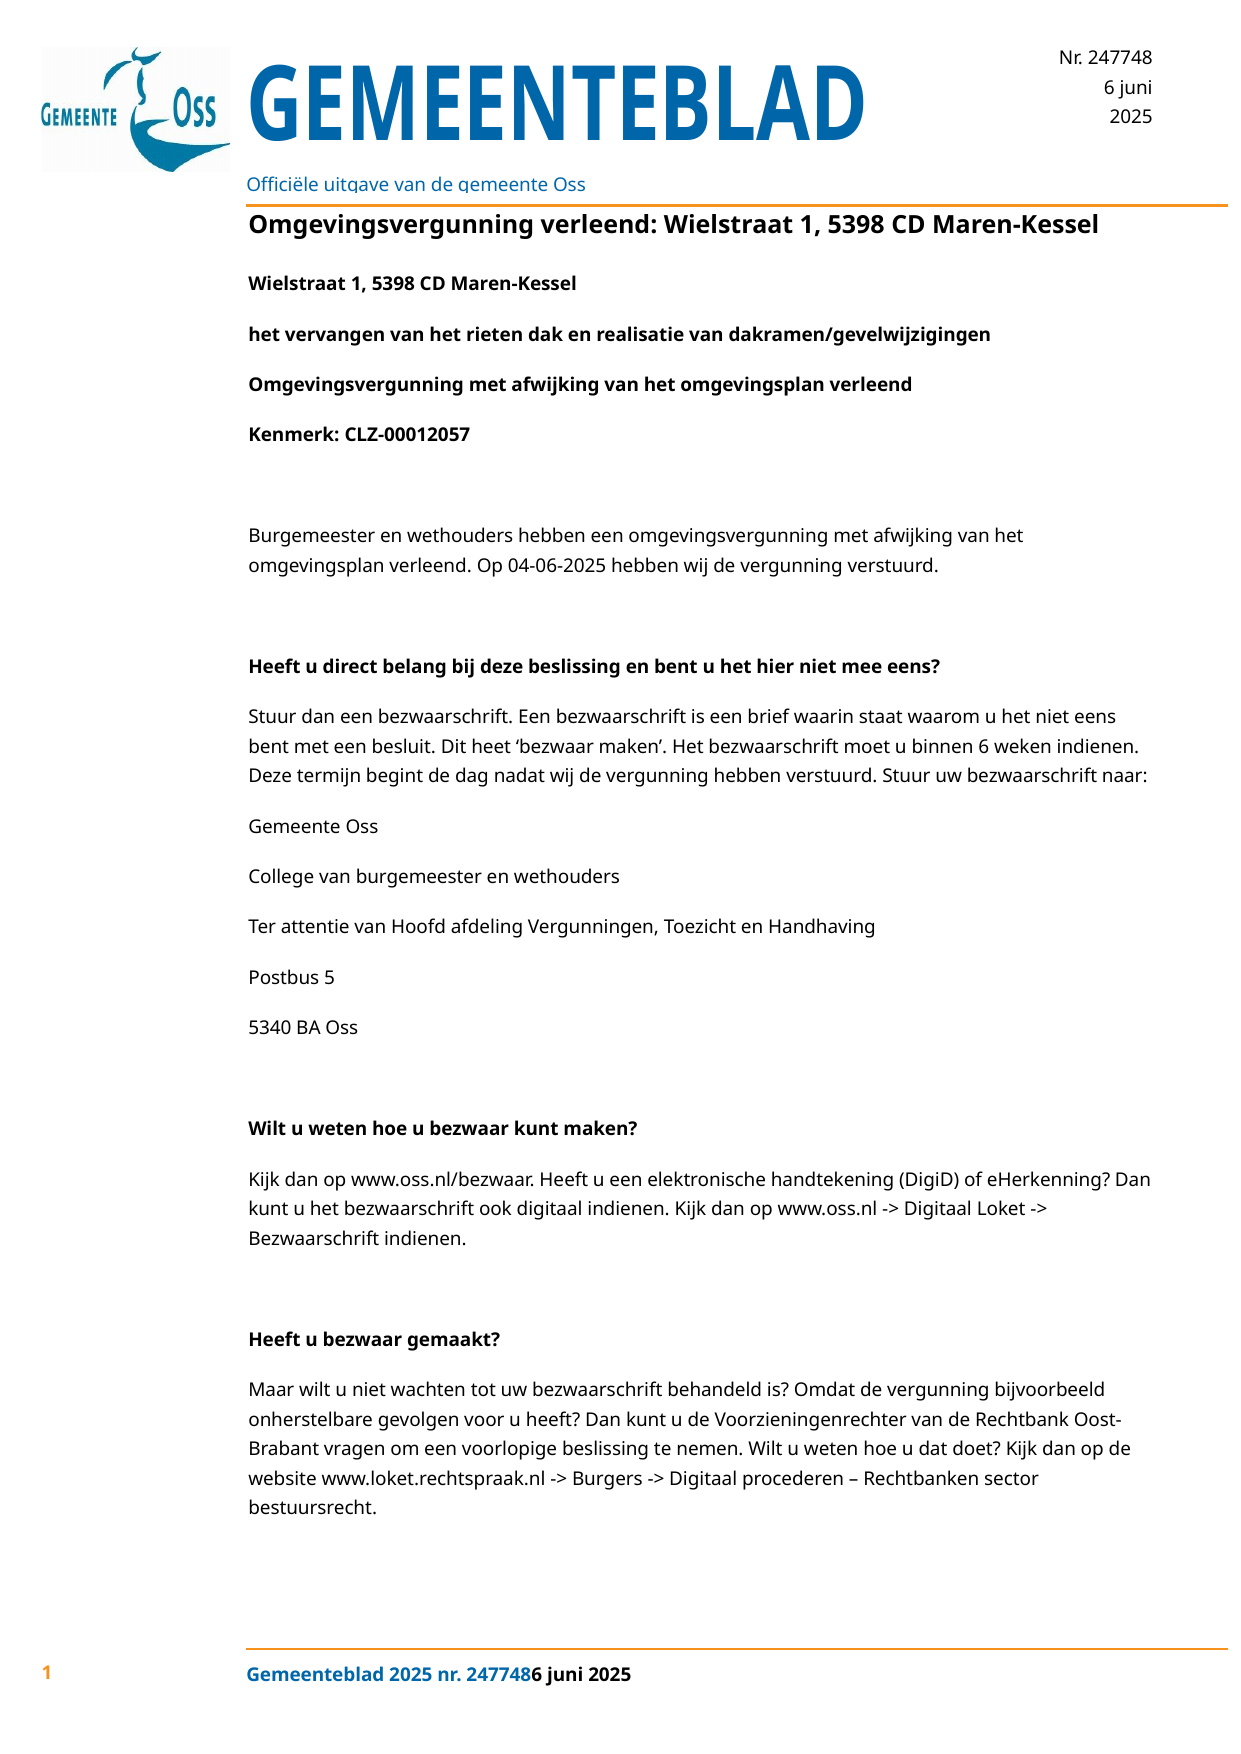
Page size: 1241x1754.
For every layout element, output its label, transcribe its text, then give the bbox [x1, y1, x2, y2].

text het vervangen van het rieten dak en realisatie van dakramen/gevelwijzigingen [248, 321, 1152, 346]
text College van burgemeester en wethouders [248, 863, 1152, 889]
text 5340 BA Oss [248, 1014, 1152, 1040]
picture [41, 47, 231, 172]
text Omgevingsvergunning verleend: Wielstraat 1, 5398 CD Maren-Kessel [248, 207, 1152, 241]
text Omgevingsvergunning met afwijking van het omgevingsplan verleend [248, 371, 1152, 397]
text Postbus 5 [248, 964, 1152, 990]
text Maar wilt u niet wachten tot uw bezwaarschrift behandeld is? Omdat de vergunning bijvoorbeeld onherstelbare gevolgen voor u heeft? Dan kunt u de Voorzieningenrechter van de Rechtbank Oost-Brabant vragen om een voorlopige beslissing te nemen. Wilt u weten hoe u dat doet? Kijk dan op de website www.loket.rechtspraak.nl -> Burgers -> Digitaal procederen – Rechtbanken sector bestuursrecht. [248, 1376, 1152, 1520]
text Heeft u bezwaar gemaakt? [248, 1326, 1152, 1351]
text Ter attentie van Hoofd afdeling Vergunningen, Toezicht en Handhaving [248, 914, 1152, 939]
text Wielstraat 1, 5398 CD Maren-Kessel [248, 270, 1152, 296]
text Burgemeester en wethouders hebben een omgevingsvergunning met afwijking van het omgevingsplan verleend. Op 04-06-2025 hebben wij de vergunning verstuurd. [248, 522, 1152, 578]
text Wilt u weten hoe u bezwaar kunt maken? [248, 1115, 1152, 1141]
text Stuur dan een bezwaarschrift. Een bezwaarschrift is een brief waarin staat waarom u het niet eens bent met een besluit. Dit heet ‘bezwaar maken’. Het bezwaarschrift moet u binnen 6 weken indienen. Deze termijn begint de dag nadat wij de vergunning hebben verstuurd. Stuur uw bezwaarschrift naar: [248, 703, 1152, 788]
text Kenmerk: CLZ-00012057 [248, 422, 1152, 447]
text Kijk dan op www.oss.nl/bezwaar. Heeft u een elektronische handtekening (DigiD) of eHerkenning? Dan kunt u het bezwaarschrift ook digitaal indienen. Kijk dan op www.oss.nl -> Digitaal Loket -> Bezwaarschrift indienen. [248, 1166, 1152, 1251]
text Heeft u direct belang bij deze beslissing en bent u het hier niet mee eens? [248, 653, 1152, 678]
text Gemeente Oss [248, 813, 1152, 838]
